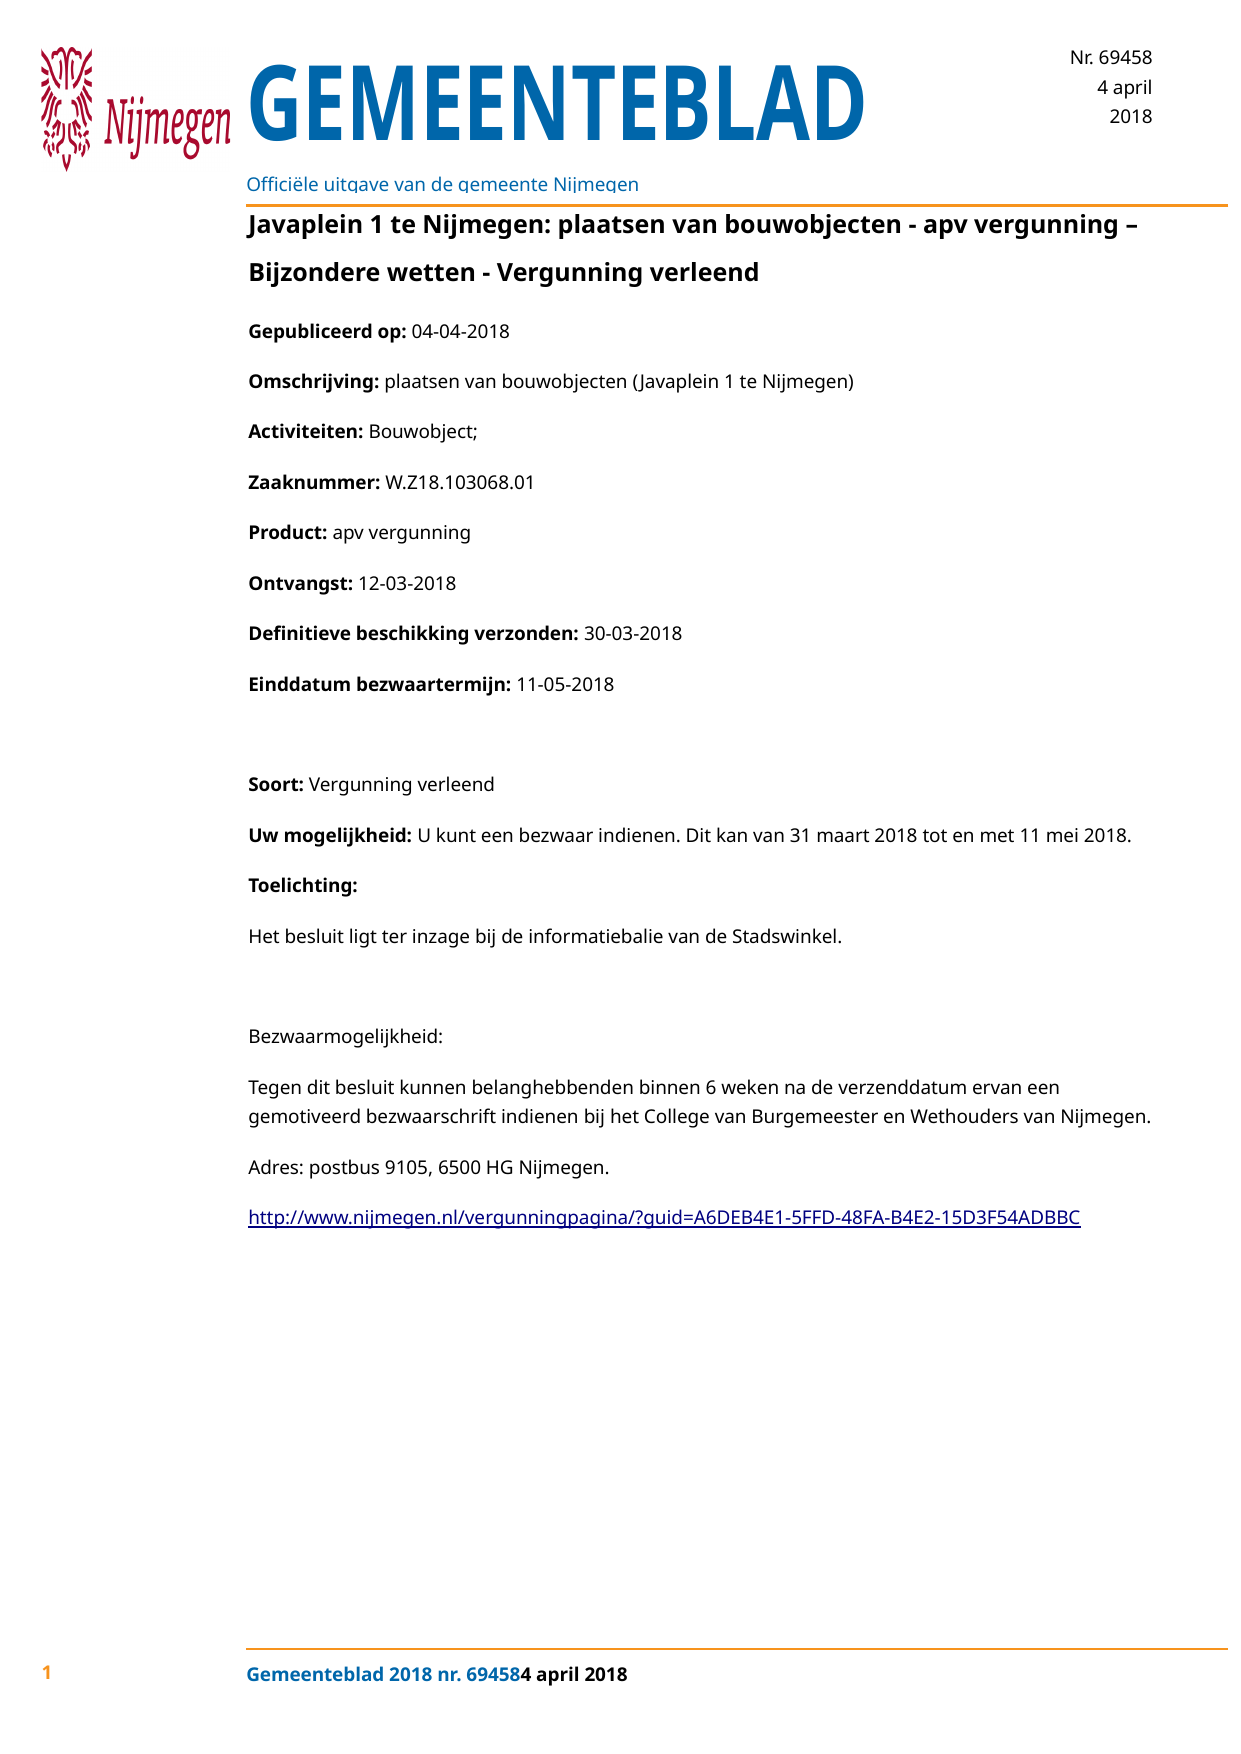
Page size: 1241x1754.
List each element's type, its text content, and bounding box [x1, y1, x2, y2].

text Het besluit ligt ter inzage bij de informatiebalie van de Stadswinkel. [248, 923, 1152, 949]
text Einddatum bezwaartermijn: 11-05-2018 [248, 671, 1152, 697]
text Product: apv vergunning [248, 519, 1152, 545]
text Toelichting: [248, 872, 1152, 898]
text http://www.nijmegen.nl/vergunningpagina/?guid=A6DEB4E1-5FFD-48FA-B4E2-15D3F54ADBBC [248, 1204, 1152, 1230]
text Definitieve beschikking verzonden: 30-03-2018 [248, 620, 1152, 646]
text Bezwaarmogelijkheid: [248, 1024, 1152, 1049]
text Gepubliceerd op: 04-04-2018 [248, 318, 1152, 344]
picture [41, 47, 231, 172]
text Uw mogelijkheid: U kunt een bezwaar indienen. Dit kan van 31 maart 2018 tot en met 11 mei 2018. [248, 822, 1152, 848]
text Soort: Vergunning verleend [248, 772, 1152, 797]
text Adres: postbus 9105, 6500 HG Nijmegen. [248, 1154, 1152, 1180]
text Activiteiten: Bouwobject; [248, 419, 1152, 444]
text Ontvangst: 12-03-2018 [248, 570, 1152, 596]
text Omschrijving: plaatsen van bouwobjecten (Javaplein 1 te Nijmegen) [248, 368, 1152, 394]
text Zaaknummer: W.Z18.103068.01 [248, 469, 1152, 495]
text Tegen dit besluit kunnen belanghebbenden binnen 6 weken na de verzenddatum ervan een gemotiveerd bezwaarschrift indienen bij het College van Burgemeester en Wethouders van Nijmegen. [248, 1074, 1152, 1129]
text Javaplein 1 te Nijmegen: plaatsen van bouwobjecten - apv vergunning – Bijzondere wetten - Vergunning verleend [248, 207, 1152, 288]
